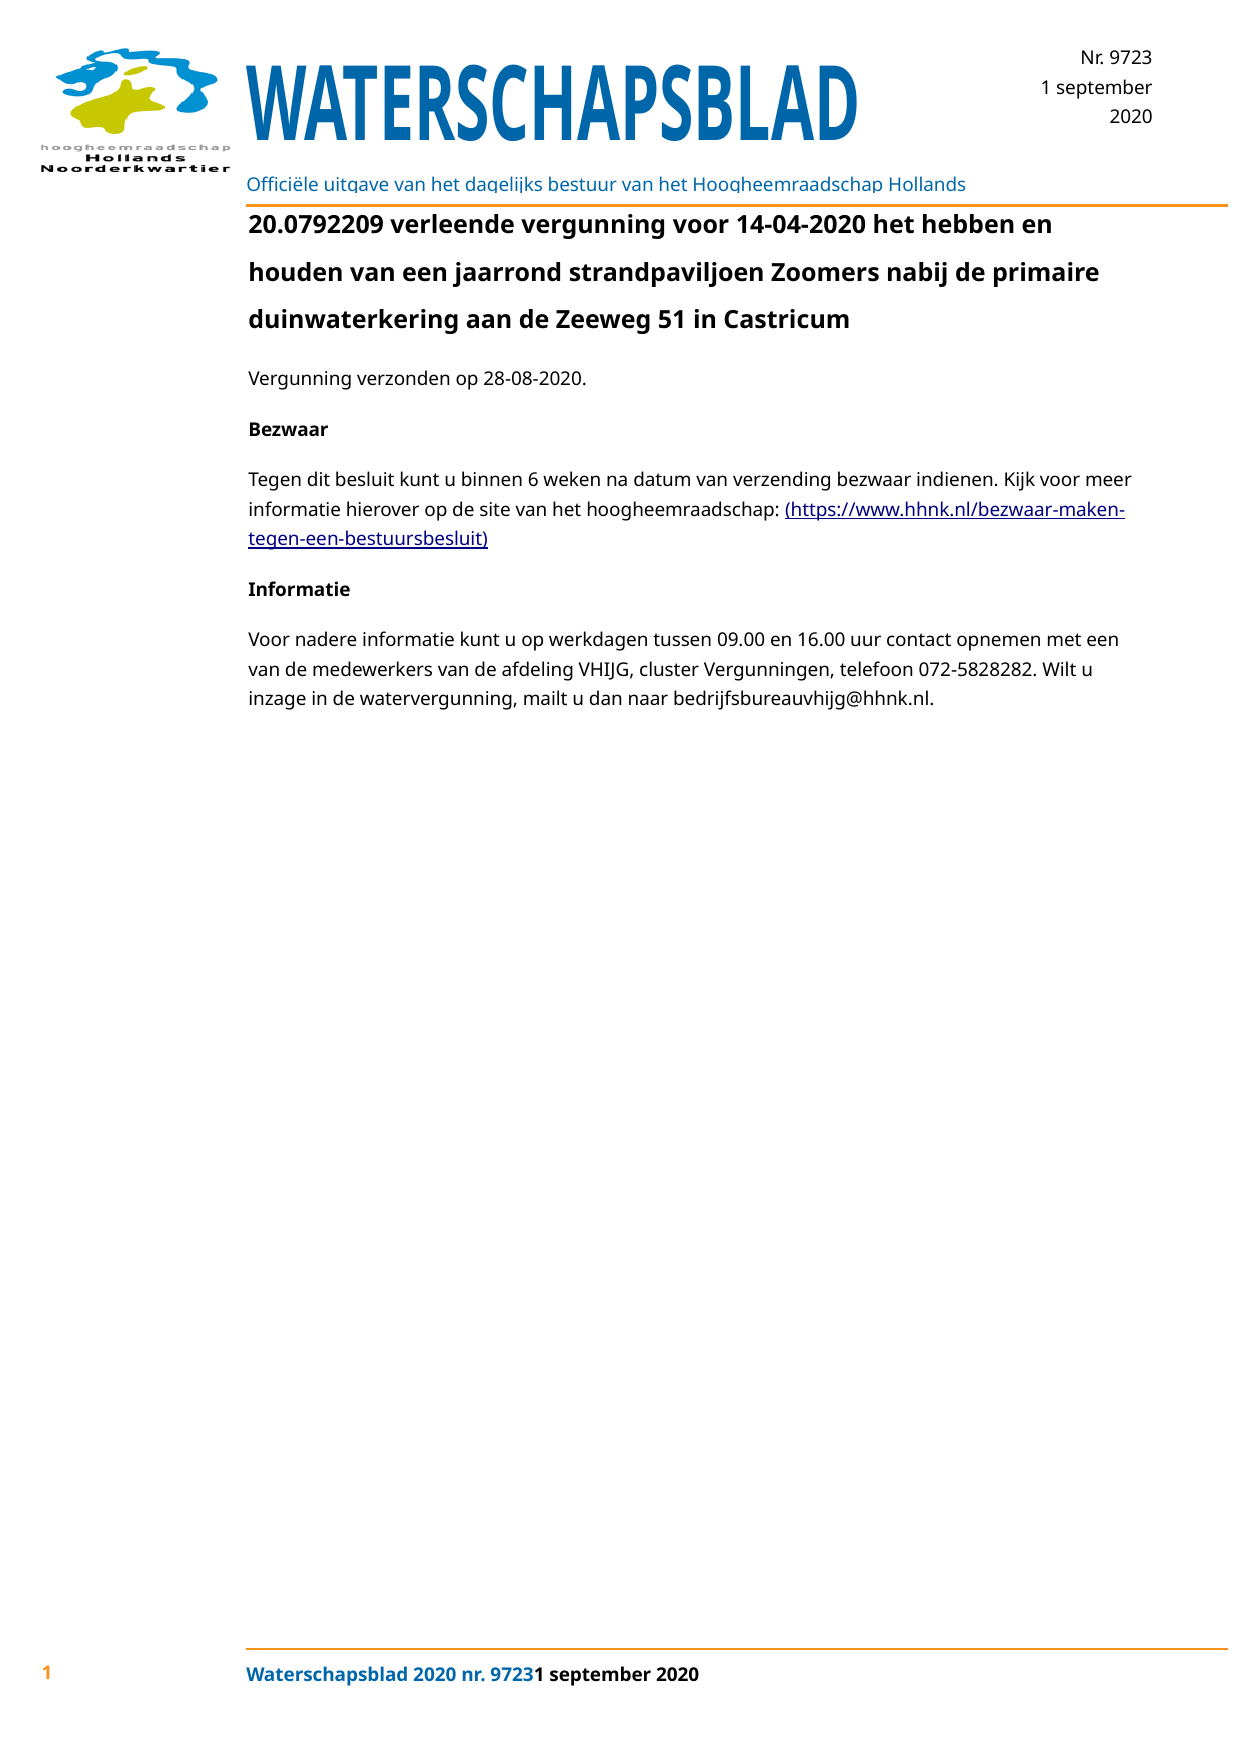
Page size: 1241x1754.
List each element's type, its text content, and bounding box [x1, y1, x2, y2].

text Tegen dit besluit kunt u binnen 6 weken na datum van verzending bezwaar indienen. Kijk voor meer informatie hierover op de site van het hoogheemraadschap: (https://www.hhnk.nl/bezwaar-maken-tegen-een-bestuursbesluit) [248, 466, 1152, 551]
text Bezwaar [248, 416, 1152, 442]
text Voor nadere informatie kunt u op werkdagen tussen 09.00 en 16.00 uur contact opnemen met een van de medewerkers van de afdeling VHIJG, cluster Vergunningen, telefoon 072-5828282. Wilt u inzage in de watervergunning, mailt u dan naar bedrijfsbureauvhijg@hhnk.nl. [248, 626, 1152, 711]
picture [41, 47, 231, 172]
text Vergunning verzonden op 28-08-2020. [248, 366, 1152, 391]
text Informatie [248, 576, 1152, 602]
text 20.0792209 verleende vergunning voor 14-04-2020 het hebben en houden van een jaarrond strandpaviljoen Zoomers nabij de primaire duinwaterkering aan de Zeeweg 51 in Castricum [248, 207, 1152, 336]
